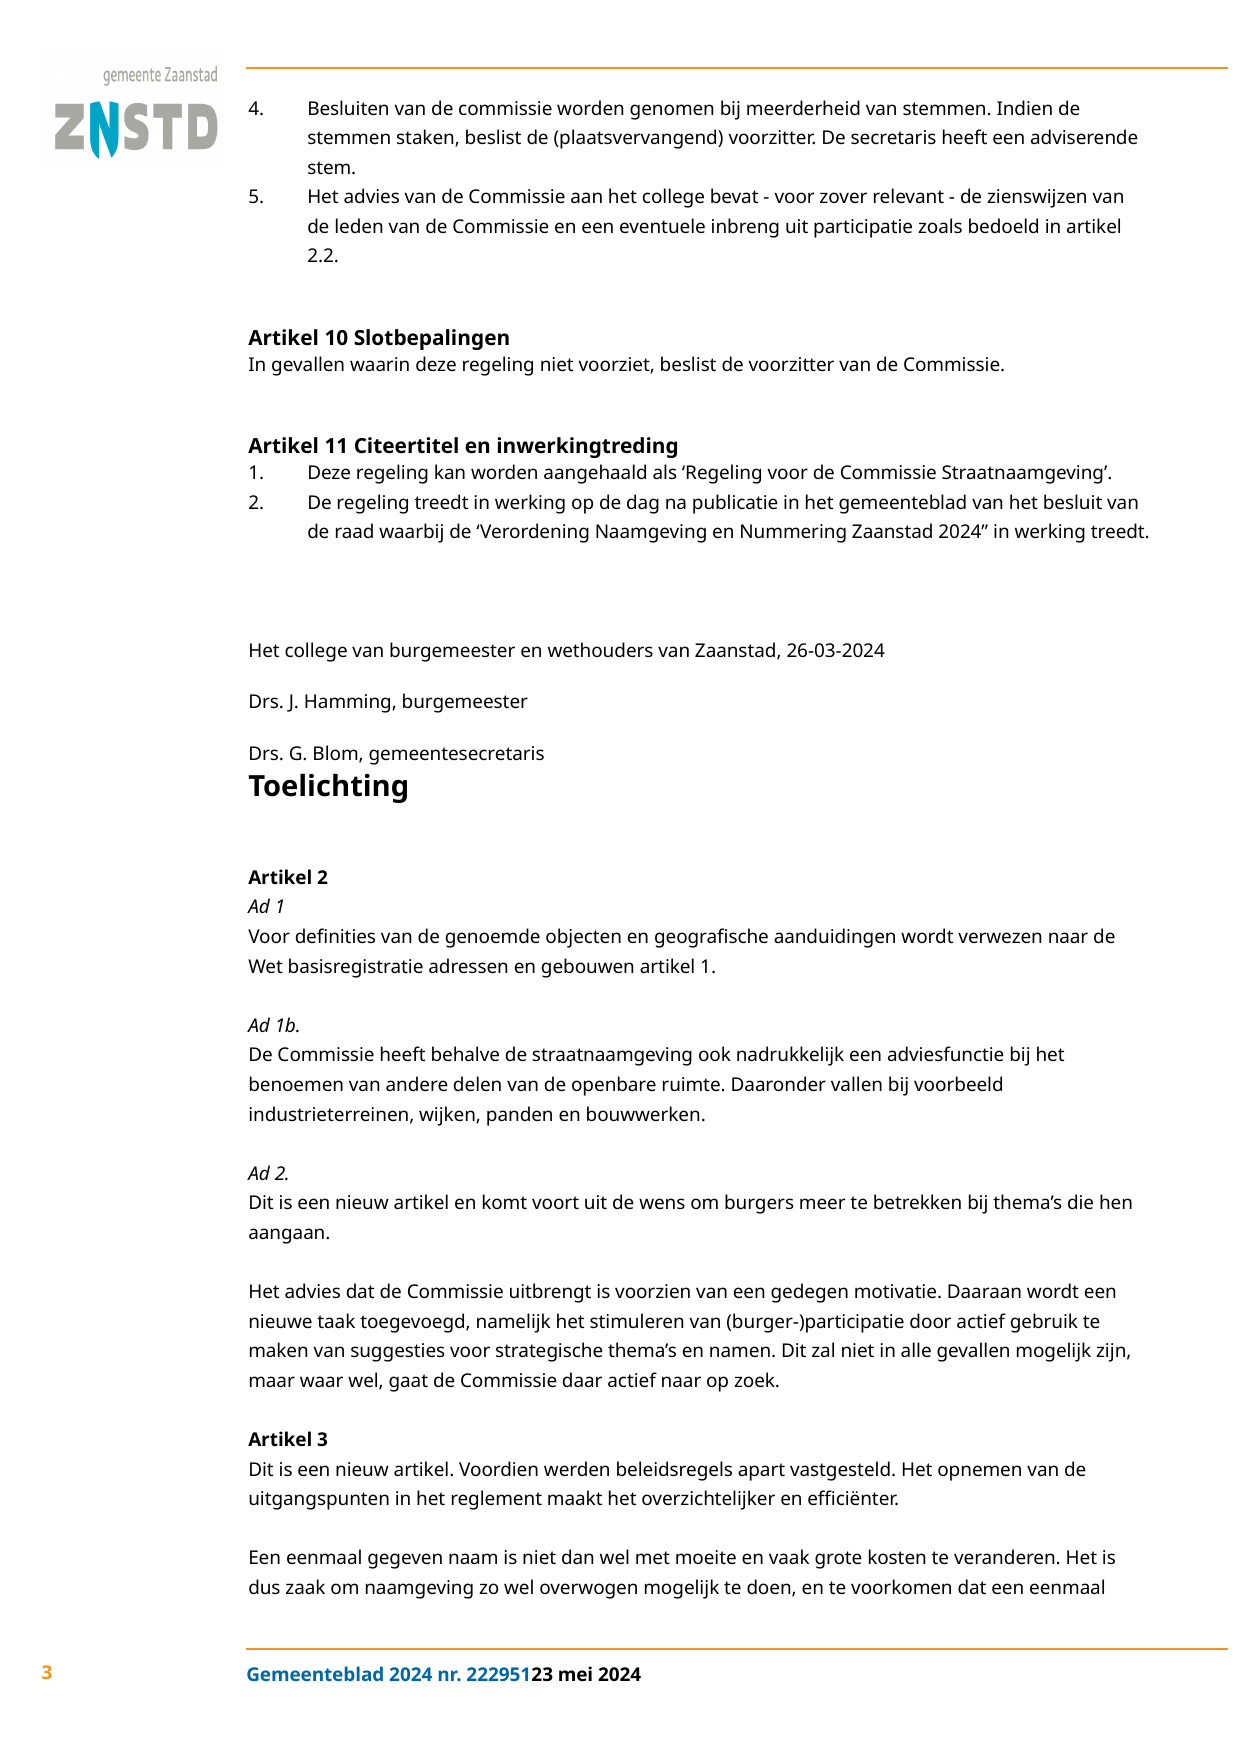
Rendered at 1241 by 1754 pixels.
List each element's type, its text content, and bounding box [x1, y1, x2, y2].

text De Commissie heeft behalve de straatnaamgeving ook nadrukkelijk een adviesfunctie bij het benoemen van andere delen van de openbare ruimte. Daaronder vallen bij voorbeeld industrieterreinen, wijken, panden en bouwwerken. [248, 1042, 1152, 1127]
list Besluiten van de commissie worden genomen bij meerderheid van stemmen. Indien de stemmen staken, beslist de (plaatsvervangend) voorzitter. De secretaris heeft een adviserende stem. [248, 95, 1152, 180]
text Het advies dat de Commissie uitbrengt is voorzien van een gedegen motivatie. Daaraan wordt een nieuwe taak toegevoegd, namelijk het stimuleren van (burger-)participatie door actief gebruik te maken van suggesties voor strategische thema’s en namen. Dit zal niet in alle gevallen mogelijk zijn, maar waar wel, gaat de Commissie daar actief naar op zoek. [248, 1278, 1152, 1393]
list Deze regeling kan worden aangehaald als ‘Regeling voor de Commissie Straatnaamgeving’. [248, 459, 1152, 485]
text Ad 1b. [248, 1012, 1152, 1038]
text Ad 1 [248, 894, 1152, 919]
text Artikel 2 [248, 864, 1152, 890]
text Drs. J. Hamming, burgemeester [248, 688, 1152, 714]
text Dit is een nieuw artikel. Voordien werden beleidsregels apart vastgesteld. Het opnemen van de uitgangspunten in het reglement maakt het overzichtelijker en efficiënter. [248, 1456, 1152, 1511]
text Een eenmaal gegeven naam is niet dan wel met moeite en vaak grote kosten te veranderen. Het is dus zaak om naamgeving zo wel overwogen mogelijk te doen, en te voorkomen dat een eenmaal [248, 1544, 1152, 1600]
text Drs. G. Blom, gemeentesecretaris [248, 740, 1152, 766]
text Voor definities van de genoemde objecten en geografische aanduidingen wordt verwezen naar de Wet basisregistratie adressen en gebouwen artikel 1. [248, 923, 1152, 979]
text Toelichting [248, 766, 1152, 805]
text Ad 2. [248, 1160, 1152, 1186]
text Artikel 10 Slotbepalingen [248, 323, 1152, 351]
list Het advies van de Commissie aan het college bevat - voor zover relevant - de zienswijzen van de leden van de Commissie en een eventuele inbreng uit participatie zoals bedoeld in artikel 2.2. [248, 183, 1152, 268]
text Dit is een nieuw artikel en komt voort uit de wens om burgers meer te betrekken bij thema’s die hen aangaan. [248, 1189, 1152, 1245]
picture [41, 47, 231, 172]
text Artikel 11 Citeertitel en inwerkingtreding [248, 431, 1152, 459]
list De regeling treedt in werking op de dag na publicatie in het gemeenteblad van het besluit van de raad waarbij de ‘Verordening Naamgeving en Nummering Zaanstad 2024” in werking treedt. [248, 489, 1152, 544]
text In gevallen waarin deze regeling niet voorziet, beslist de voorzitter van de Commissie. [248, 351, 1152, 377]
text Het college van burgemeester en wethouders van Zaanstad, 26-03-2024 [248, 637, 1152, 663]
text Artikel 3 [248, 1426, 1152, 1452]
